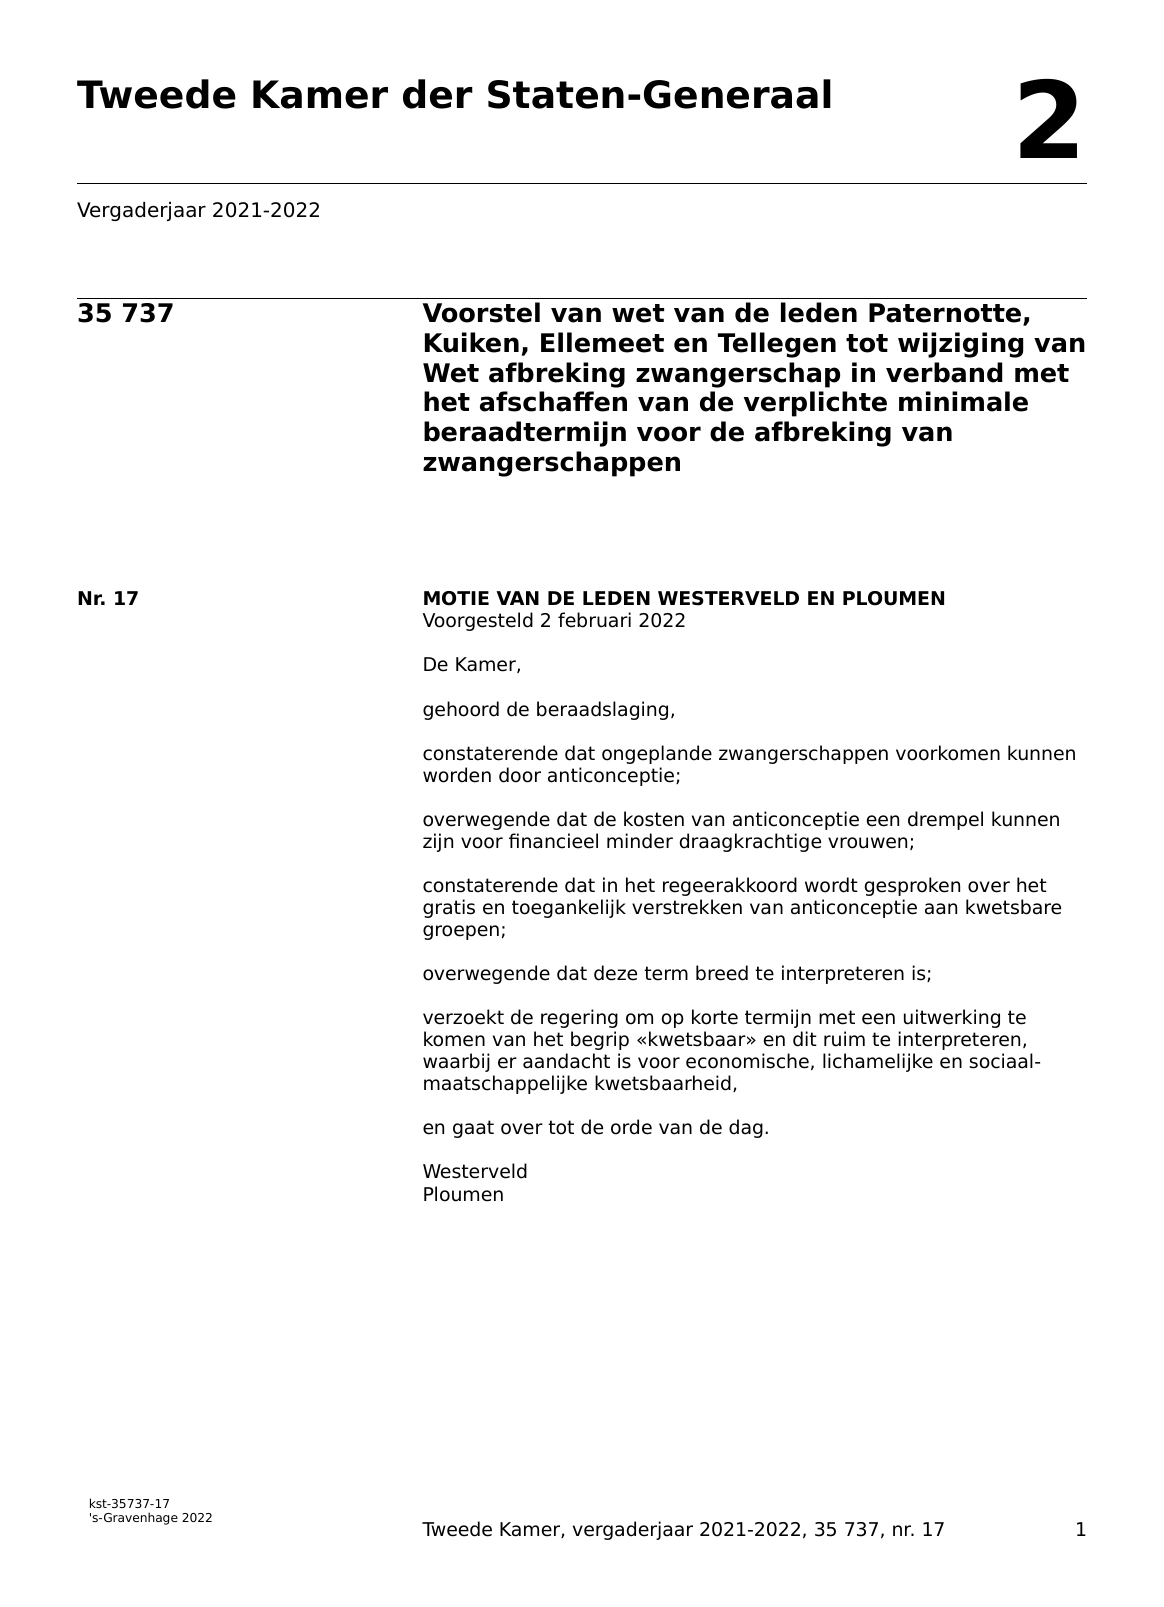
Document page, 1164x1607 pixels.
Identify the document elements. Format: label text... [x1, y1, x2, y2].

text kst-35737-17 [88, 1497, 323, 1511]
text De Kamer, [422, 654, 1087, 676]
text constaterende dat in het regeerakkoord wordt gesproken over het gratis en toegankelijk verstrekken van anticonceptie aan kwetsbare groepen; [422, 875, 1087, 941]
text en gaat over tot de orde van de dag. [422, 1117, 1087, 1139]
subtitle Nr. 17 MOTIE VAN DE LEDEN WESTERVELD EN PLOUMEN [77, 588, 1087, 610]
text verzoekt de regering om op korte termijn met een uitwerking te komen van het begrip «kwetsbaar» en dit ruim te interpreteren, waarbij er aandacht is voor economische, lichamelijke en sociaal-maatschappelijke kwetsbaarheid, [422, 1007, 1087, 1095]
table_cell Vergaderjaar 2021-2022 [77, 184, 1087, 298]
table_header Tweede Kamer der Staten-Generaal [77, 59, 886, 183]
text overwegende dat deze term breed te interpreteren is; [422, 963, 1087, 985]
text Westerveld [422, 1161, 1087, 1183]
text gehoord de beraadslaging, [422, 698, 1087, 720]
text overwegende dat de kosten van anticonceptie een drempel kunnen zijn voor financieel minder draagkrachtige vrouwen; [422, 809, 1087, 853]
text constaterende dat ongeplande zwangerschappen voorkomen kunnen worden door anticonceptie; [422, 743, 1087, 787]
text Ploumen [422, 1183, 1087, 1205]
subtitle 35 737 Voorstel van wet van de leden Paternotte, Kuiken, Ellemeet en Tellegen tot wijziging van Wet afbreking zwangerschap in verband met het afschaffen van de verplichte minimale beraadtermijn voor de afbreking van zwangerschappen [77, 299, 1087, 477]
table_header 2 [886, 59, 1087, 183]
text Voorgesteld 2 februari 2022 [422, 610, 1087, 632]
text 's-Gravenhage 2022 [88, 1511, 323, 1525]
